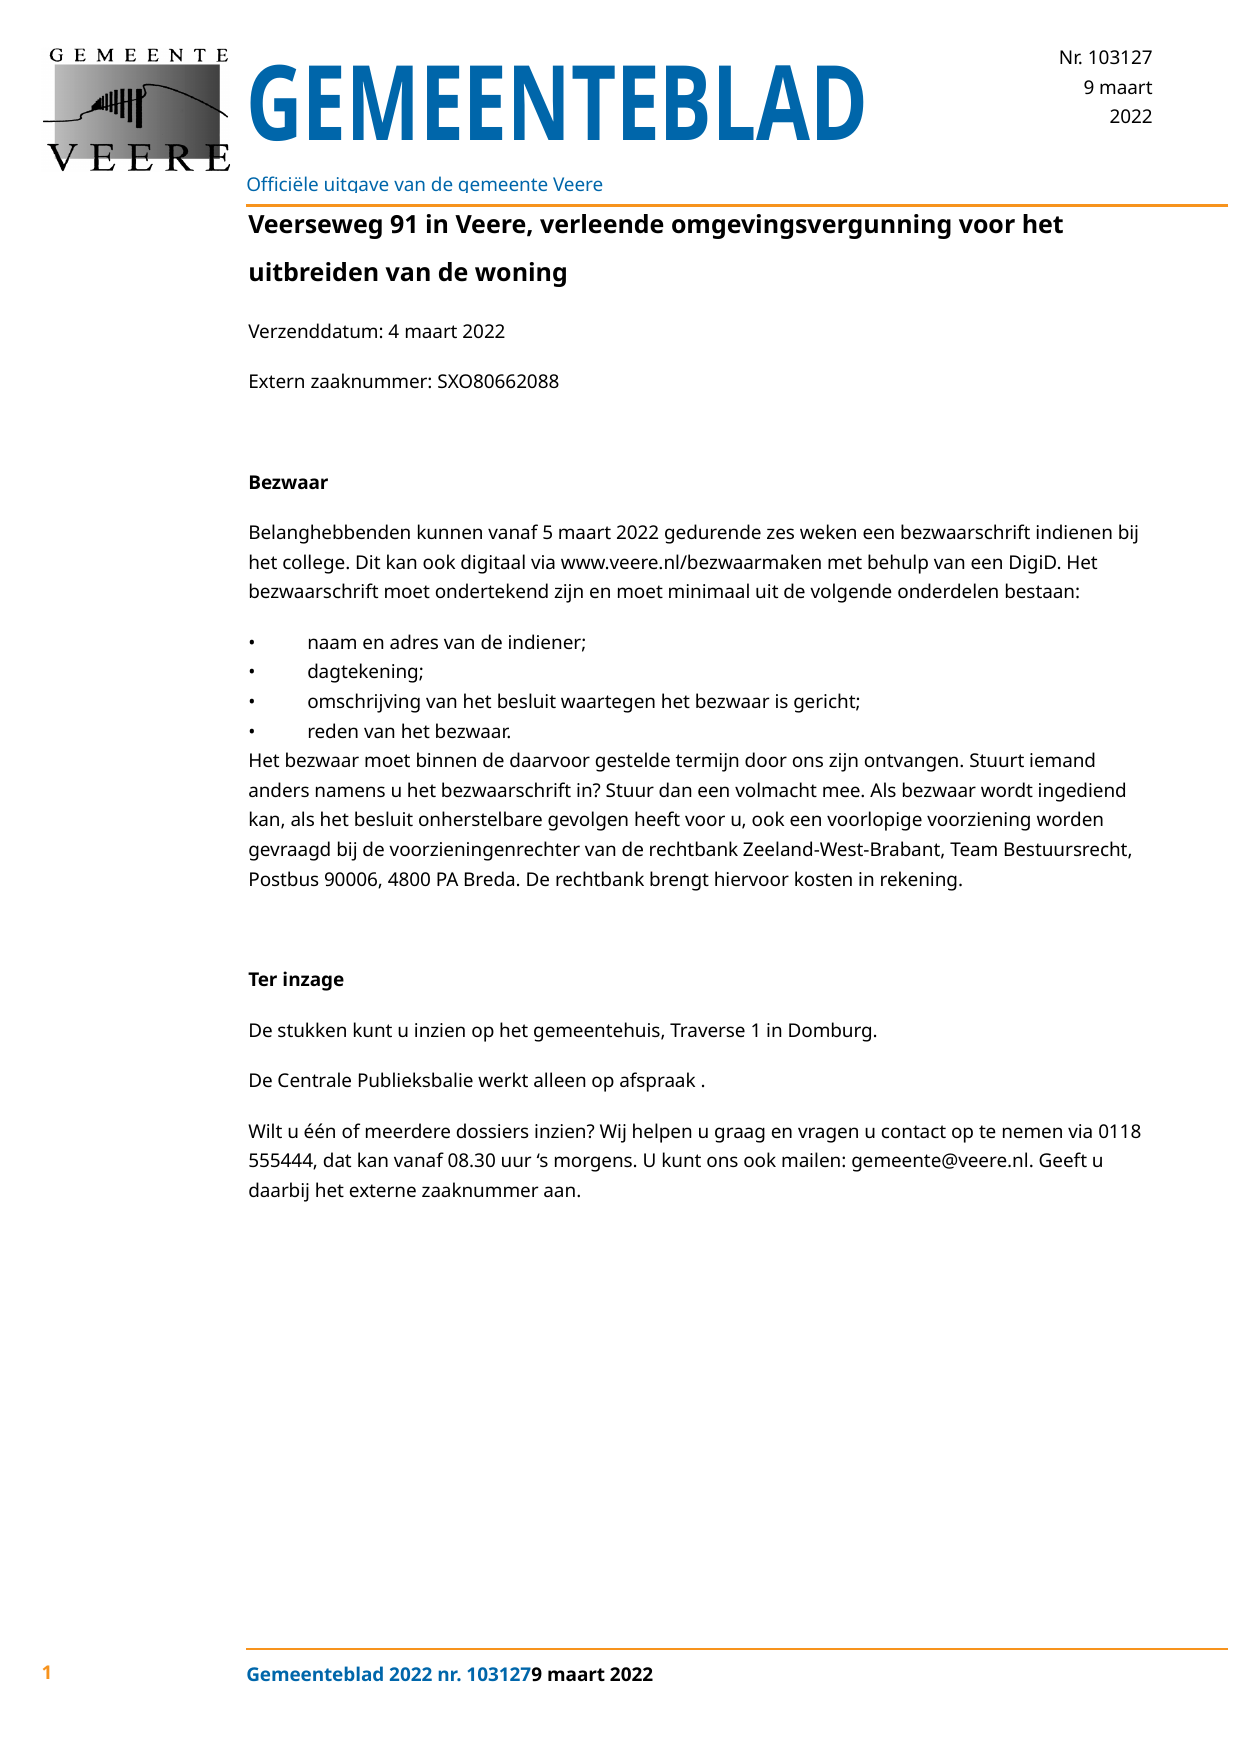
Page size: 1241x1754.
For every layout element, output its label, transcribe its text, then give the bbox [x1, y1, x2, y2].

text Wilt u één of meerdere dossiers inzien? Wij helpen u graag en vragen u contact op te nemen via 0118 555444, dat kan vanaf 08.30 uur ‘s morgens. U kunt ons ook mailen: gemeente@veere.nl. Geeft u daarbij het externe zaaknummer aan. [248, 1118, 1152, 1203]
list naam en adres van de indiener; [248, 629, 1152, 655]
text De stukken kunt u inzien op het gemeentehuis, Traverse 1 in Domburg. [248, 1017, 1152, 1043]
text Veerseweg 91 in Veere, verleende omgevingsvergunning voor het uitbreiden van de woning [248, 207, 1152, 288]
text Verzenddatum: 4 maart 2022 [248, 318, 1152, 344]
text Belanghebbenden kunnen vanaf 5 maart 2022 gedurende zes weken een bezwaarschrift indienen bij het college. Dit kan ook digitaal via www.veere.nl/bezwaarmaken met behulp van een DigiD. Het bezwaarschrift moet ondertekend zijn en moet minimaal uit de volgende onderdelen bestaan: [248, 519, 1152, 604]
list dagtekening; [248, 659, 1152, 684]
text Extern zaaknummer: SXO80662088 [248, 368, 1152, 394]
list reden van het bezwaar. [248, 718, 1152, 744]
list omschrijving van het besluit waartegen het bezwaar is gericht; [248, 688, 1152, 714]
text Bezwaar [248, 469, 1152, 495]
picture [41, 47, 231, 172]
text Het bezwaar moet binnen de daarvoor gestelde termijn door ons zijn ontvangen. Stuurt iemand anders namens u het bezwaarschrift in? Stuur dan een volmacht mee. Als bezwaar wordt ingediend kan, als het besluit onherstelbare gevolgen heeft voor u, ook een voorlopige voorziening worden gevraagd bij de voorzieningenrechter van de rechtbank Zeeland-West-Brabant, Team Bestuursrecht, Postbus 90006, 4800 PA Breda. De rechtbank brengt hiervoor kosten in rekening. [248, 747, 1152, 892]
text Ter inzage [248, 967, 1152, 992]
text De Centrale Publieksbalie werkt alleen op afspraak . [248, 1067, 1152, 1093]
